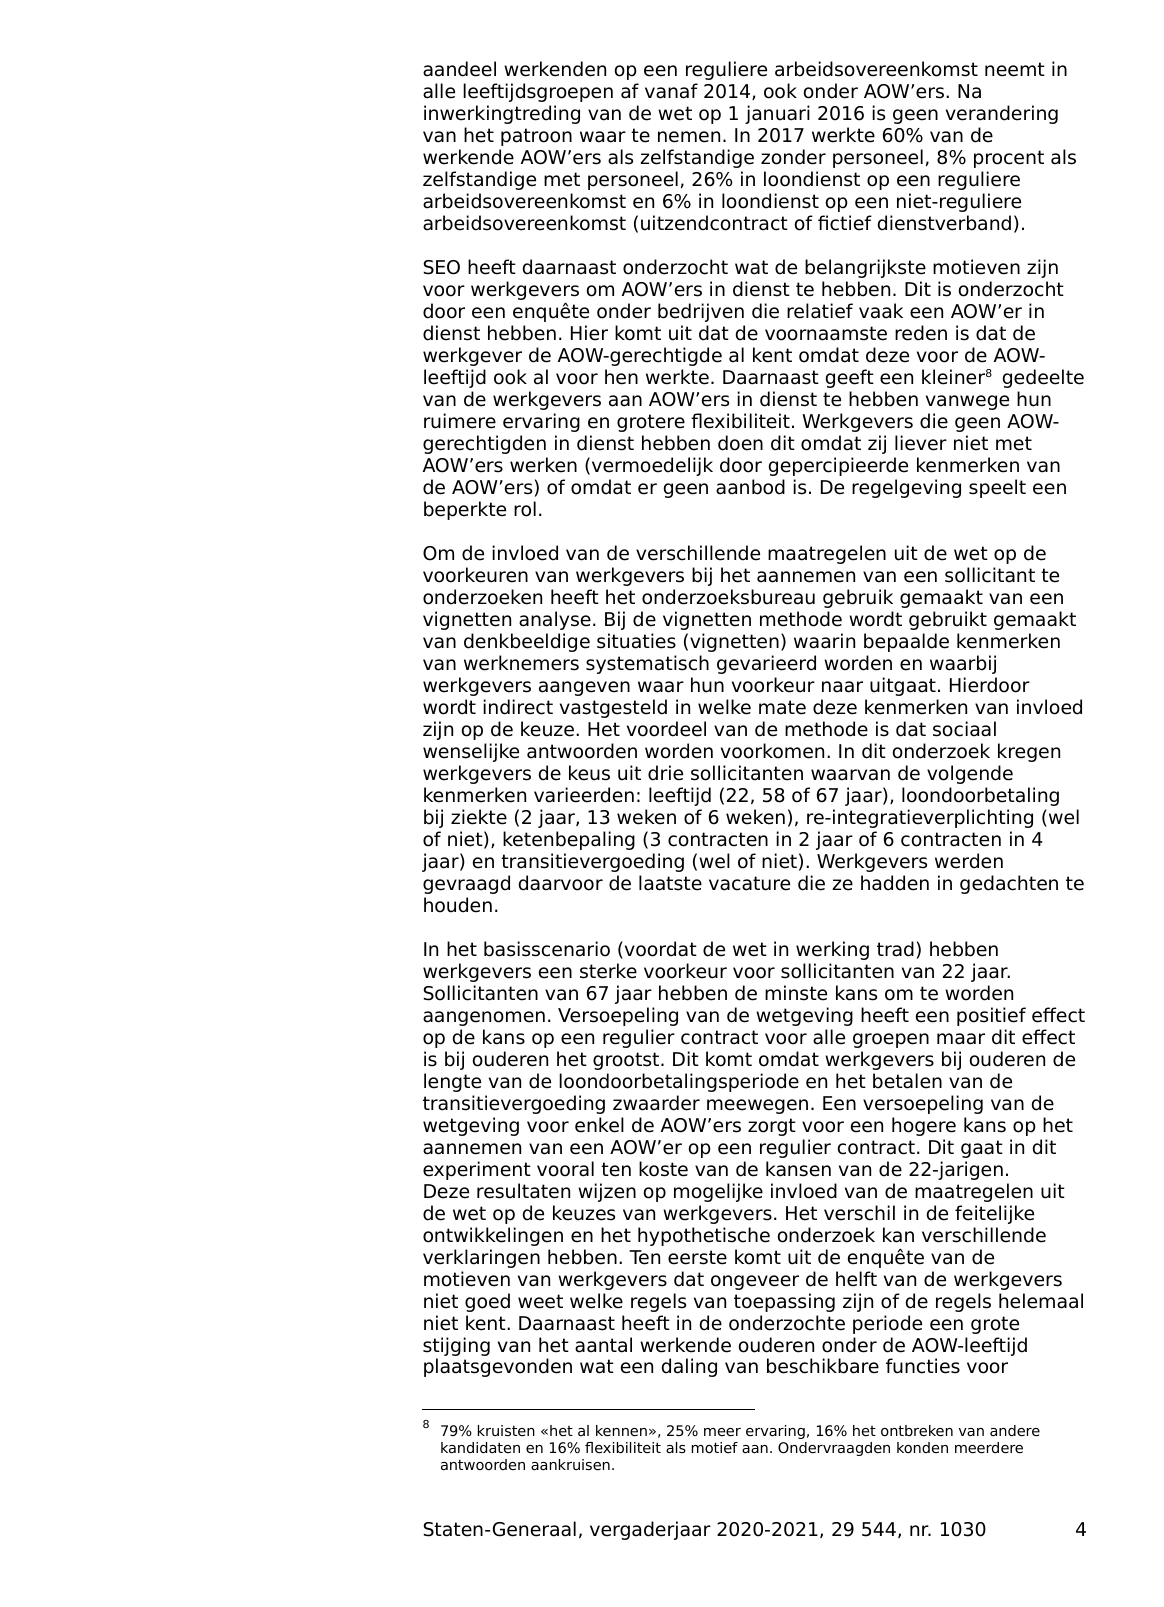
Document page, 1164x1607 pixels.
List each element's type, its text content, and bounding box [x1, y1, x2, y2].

text aandeel werkenden op een reguliere arbeidsovereenkomst neemt in alle leeftijdsgroepen af vanaf 2014, ook onder AOW’ers. Na inwerkingtreding van de wet op 1 januari 2016 is geen verandering van het patroon waar te nemen. In 2017 werkte 60% van de werkende AOW’ers als zelfstandige zonder personeel, 8% procent als zelfstandige met personeel, 26% in loondienst op een reguliere arbeidsovereenkomst en 6% in loondienst op een niet-reguliere arbeidsovereenkomst (uitzendcontract of fictief dienstverband). [422, 59, 1087, 235]
text In het basisscenario (voordat de wet in werking trad) hebben werkgevers een sterke voorkeur voor sollicitanten van 22 jaar. Sollicitanten van 67 jaar hebben de minste kans om te worden aangenomen. Versoepeling van de wetgeving heeft een positief effect op de kans op een regulier contract voor alle groepen maar dit effect is bij ouderen het grootst. Dit komt omdat werkgevers bij ouderen de lengte van de loondoorbetalingsperiode en het betalen van de transitievergoeding zwaarder meewegen. Een versoepeling van de wetgeving voor enkel de AOW’ers zorgt voor een hogere kans op het aannemen van een AOW’er op een regulier contract. Dit gaat in dit experiment vooral ten koste van de kansen van de 22-jarigen. [422, 939, 1087, 1181]
text Deze resultaten wijzen op mogelijke invloed van de maatregelen uit de wet op de keuzes van werkgevers. Het verschil in de feitelijke ontwikkelingen en het hypothetische onderzoek kan verschillende verklaringen hebben. Ten eerste komt uit de enquête van de motieven van werkgevers dat ongeveer de helft van de werkgevers niet goed weet welke regels van toepassing zijn of de regels helemaal niet kent. Daarnaast heeft in de onderzochte periode een grote stijging van het aantal werkende ouderen onder de AOW-leeftijd plaatsgevonden wat een daling van beschikbare functies voor [422, 1181, 1087, 1378]
text 79% kruisten «het al kennen», 25% meer ervaring, 16% het ontbreken van andere kandidaten en 16% flexibiliteit als motief aan. Ondervraagden konden meerdere antwoorden aankruisen. [422, 1418, 1087, 1474]
text SEO heeft daarnaast onderzocht wat de belangrijkste motieven zijn voor werkgevers om AOW’ers in dienst te hebben. Dit is onderzocht door een enquête onder bedrijven die relatief vaak een AOW’er in dienst hebben. Hier komt uit dat de voornaamste reden is dat de werkgever de AOW-gerechtigde al kent omdat deze voor de AOW-leeftijd ook al voor hen werkte. Daarnaast geeft een kleiner gedeelte van de werkgevers aan AOW’ers in dienst te hebben vanwege hun ruimere ervaring en grotere flexibiliteit. Werkgevers die geen AOW-gerechtigden in dienst hebben doen dit omdat zij liever niet met AOW’ers werken (vermoedelijk door gepercipieerde kenmerken van de AOW’ers) of omdat er geen aanbod is. De regelgeving speelt een beperkte rol. [422, 257, 1087, 521]
text Om de invloed van de verschillende maatregelen uit de wet op de voorkeuren van werkgevers bij het aannemen van een sollicitant te onderzoeken heeft het onderzoeksbureau gebruik gemaakt van een vignetten analyse. Bij de vignetten methode wordt gebruikt gemaakt van denkbeeldige situaties (vignetten) waarin bepaalde kenmerken van werknemers systematisch gevarieerd worden en waarbij werkgevers aangeven waar hun voorkeur naar uitgaat. Hierdoor wordt indirect vastgesteld in welke mate deze kenmerken van invloed zijn op de keuze. Het voordeel van de methode is dat sociaal wenselijke antwoorden worden voorkomen. In dit onderzoek kregen werkgevers de keus uit drie sollicitanten waarvan de volgende kenmerken varieerden: leeftijd (22, 58 of 67 jaar), loondoorbetaling bij ziekte (2 jaar, 13 weken of 6 weken), re-integratieverplichting (wel of niet), ketenbepaling (3 contracten in 2 jaar of 6 contracten in 4 jaar) en transitievergoeding (wel of niet). Werkgevers werden gevraagd daarvoor de laatste vacature die ze hadden in gedachten te houden. [422, 543, 1087, 917]
